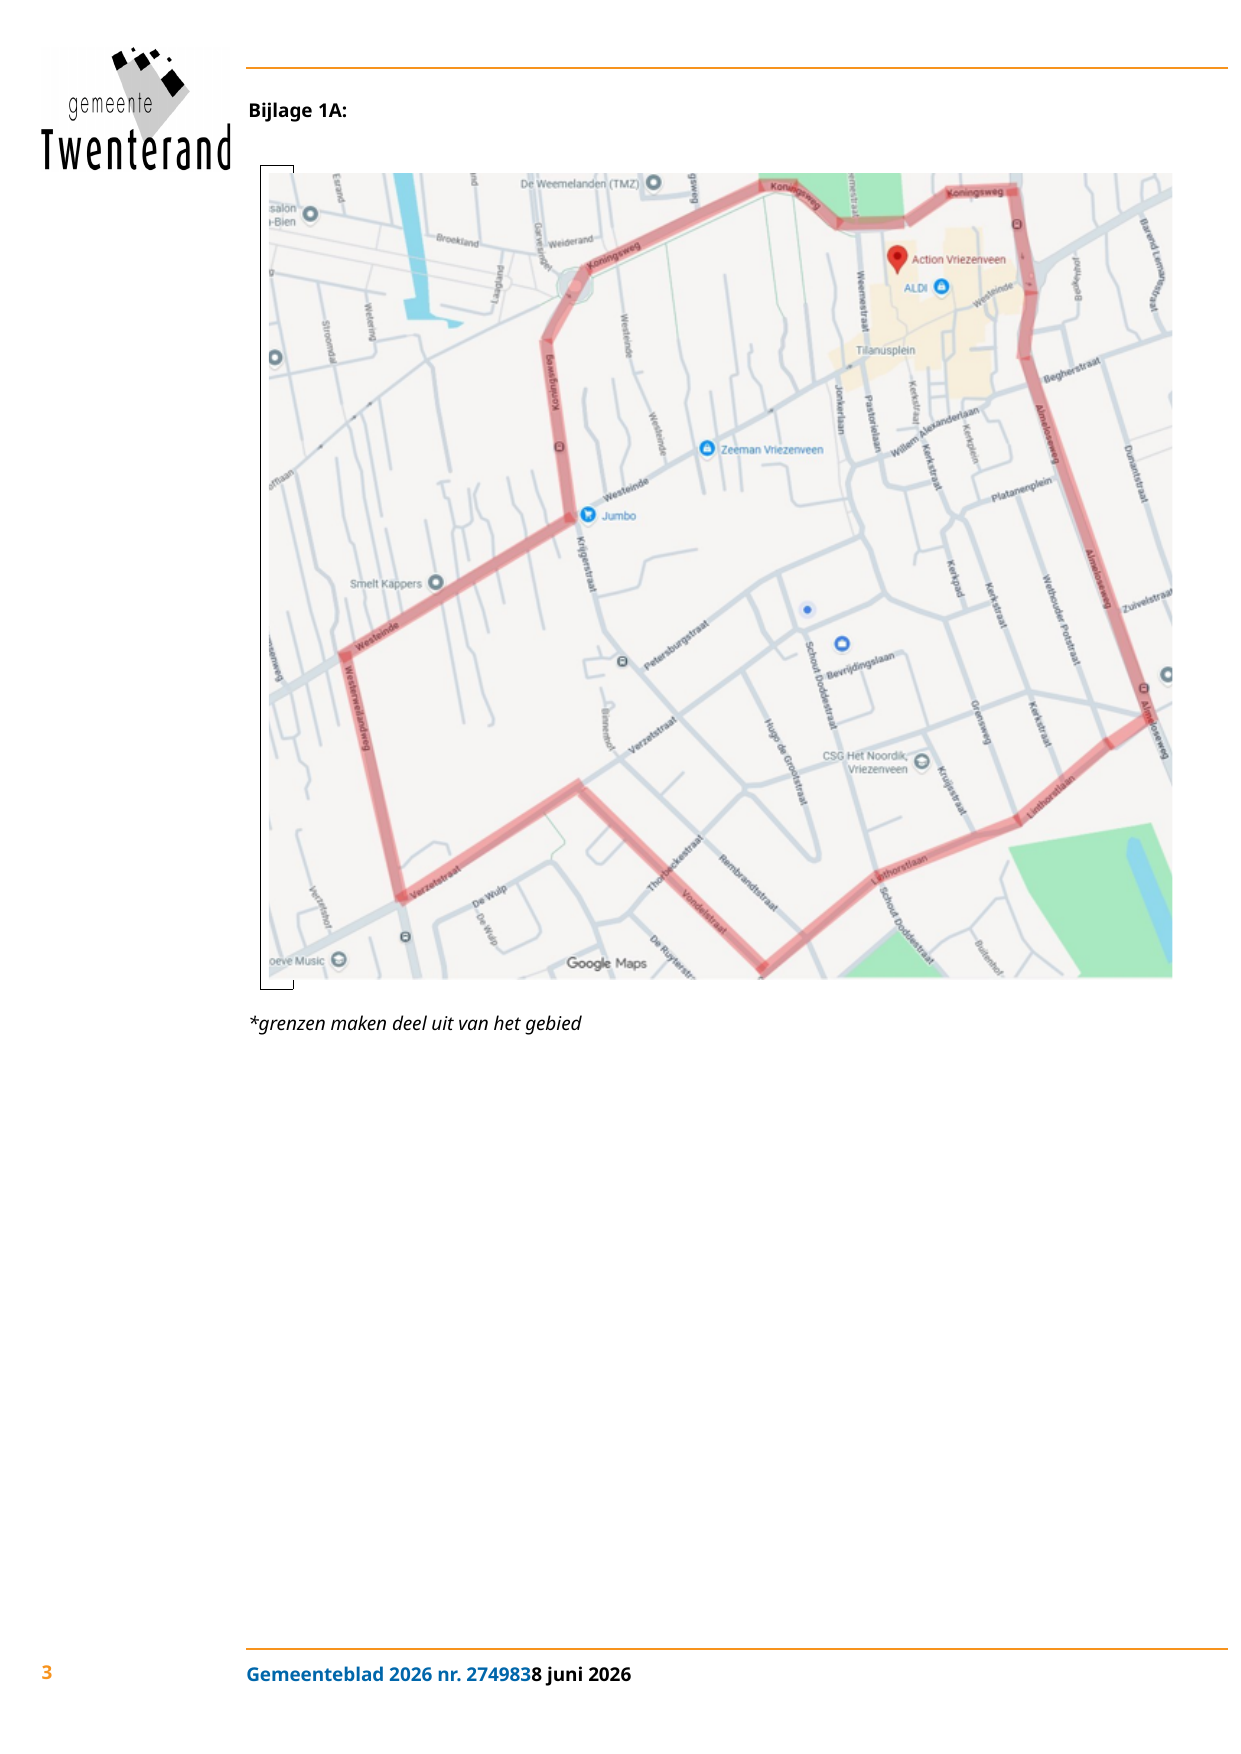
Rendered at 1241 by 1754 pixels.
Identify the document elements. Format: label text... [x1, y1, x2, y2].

picture [41, 47, 231, 172]
picture [268, 173, 1173, 980]
text *grenzen maken deel uit van het gebied [248, 1010, 1152, 1036]
text Bijlage 1A: [248, 95, 1152, 123]
